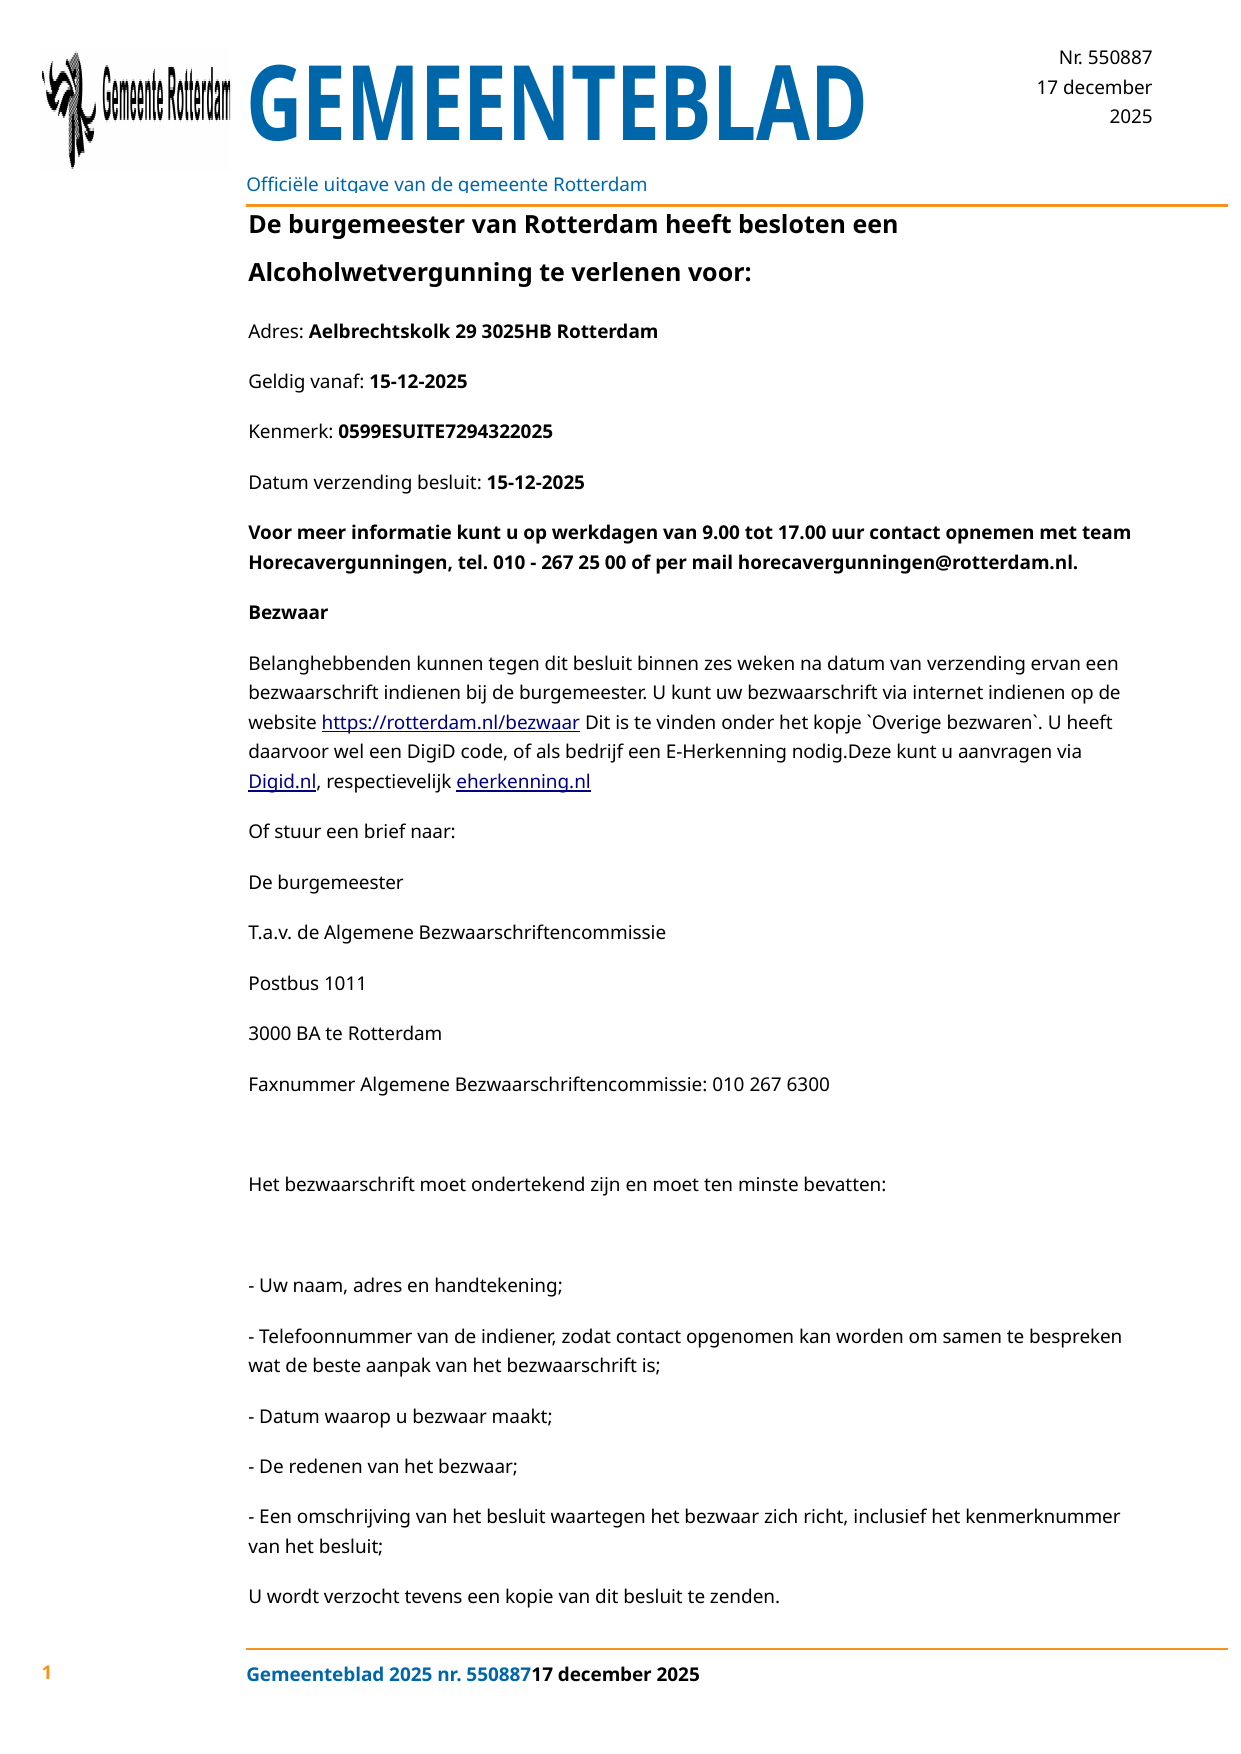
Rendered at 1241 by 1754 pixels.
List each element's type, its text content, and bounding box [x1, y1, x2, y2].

text Voor meer informatie kunt u op werkdagen van 9.00 tot 17.00 uur contact opnemen met team Horecavergunningen, tel. 010 - 267 25 00 of per mail horecavergunningen@rotterdam.nl. [248, 519, 1152, 575]
text Datum verzending besluit: 15-12-2025 [248, 469, 1152, 495]
text Faxnummer Algemene Bezwaarschriftencommissie: 010 267 6300 [248, 1071, 1152, 1097]
text - Datum waarop u bezwaar maakt; [248, 1403, 1152, 1429]
text Geldig vanaf: 15-12-2025 [248, 368, 1152, 394]
text Postbus 1011 [248, 970, 1152, 996]
text Of stuur een brief naar: [248, 819, 1152, 844]
text De burgemeester van Rotterdam heeft besloten een Alcoholwetvergunning te verlenen voor: [248, 207, 1152, 288]
text - De redenen van het bezwaar; [248, 1453, 1152, 1479]
text Kenmerk: 0599ESUITE7294322025 [248, 419, 1152, 444]
text - Uw naam, adres en handtekening; [248, 1272, 1152, 1298]
text De burgemeester [248, 869, 1152, 895]
text - Telefoonnummer van de indiener, zodat contact opgenomen kan worden om samen te bespreken wat de beste aanpak van het bezwaarschrift is; [248, 1323, 1152, 1378]
text Adres: Aelbrechtskolk 29 3025HB Rotterdam [248, 318, 1152, 344]
text Het bezwaarschrift moet ondertekend zijn en moet ten minste bevatten: [248, 1172, 1152, 1197]
text Bezwaar [248, 599, 1152, 625]
text 3000 BA te Rotterdam [248, 1020, 1152, 1046]
text Belanghebbenden kunnen tegen dit besluit binnen zes weken na datum van verzending ervan een bezwaarschrift indienen bij de burgemeester. U kunt uw bezwaarschrift via internet indienen op de website https://rotterdam.nl/bezwaar Dit is te vinden onder het kopje `Overige bezwaren`. U heeft daarvoor wel een DigiD code, of als bedrijf een E-Herkenning nodig.Deze kunt u aanvragen via Digid.nl, respectievelijk eherkenning.nl [248, 650, 1152, 794]
text T.a.v. de Algemene Bezwaarschriftencommissie [248, 919, 1152, 945]
text U wordt verzocht tevens een kopie van dit besluit te zenden. [248, 1584, 1152, 1609]
text - Een omschrijving van het besluit waartegen het bezwaar zich richt, inclusief het kenmerknummer van het besluit; [248, 1504, 1152, 1559]
picture [41, 47, 231, 172]
